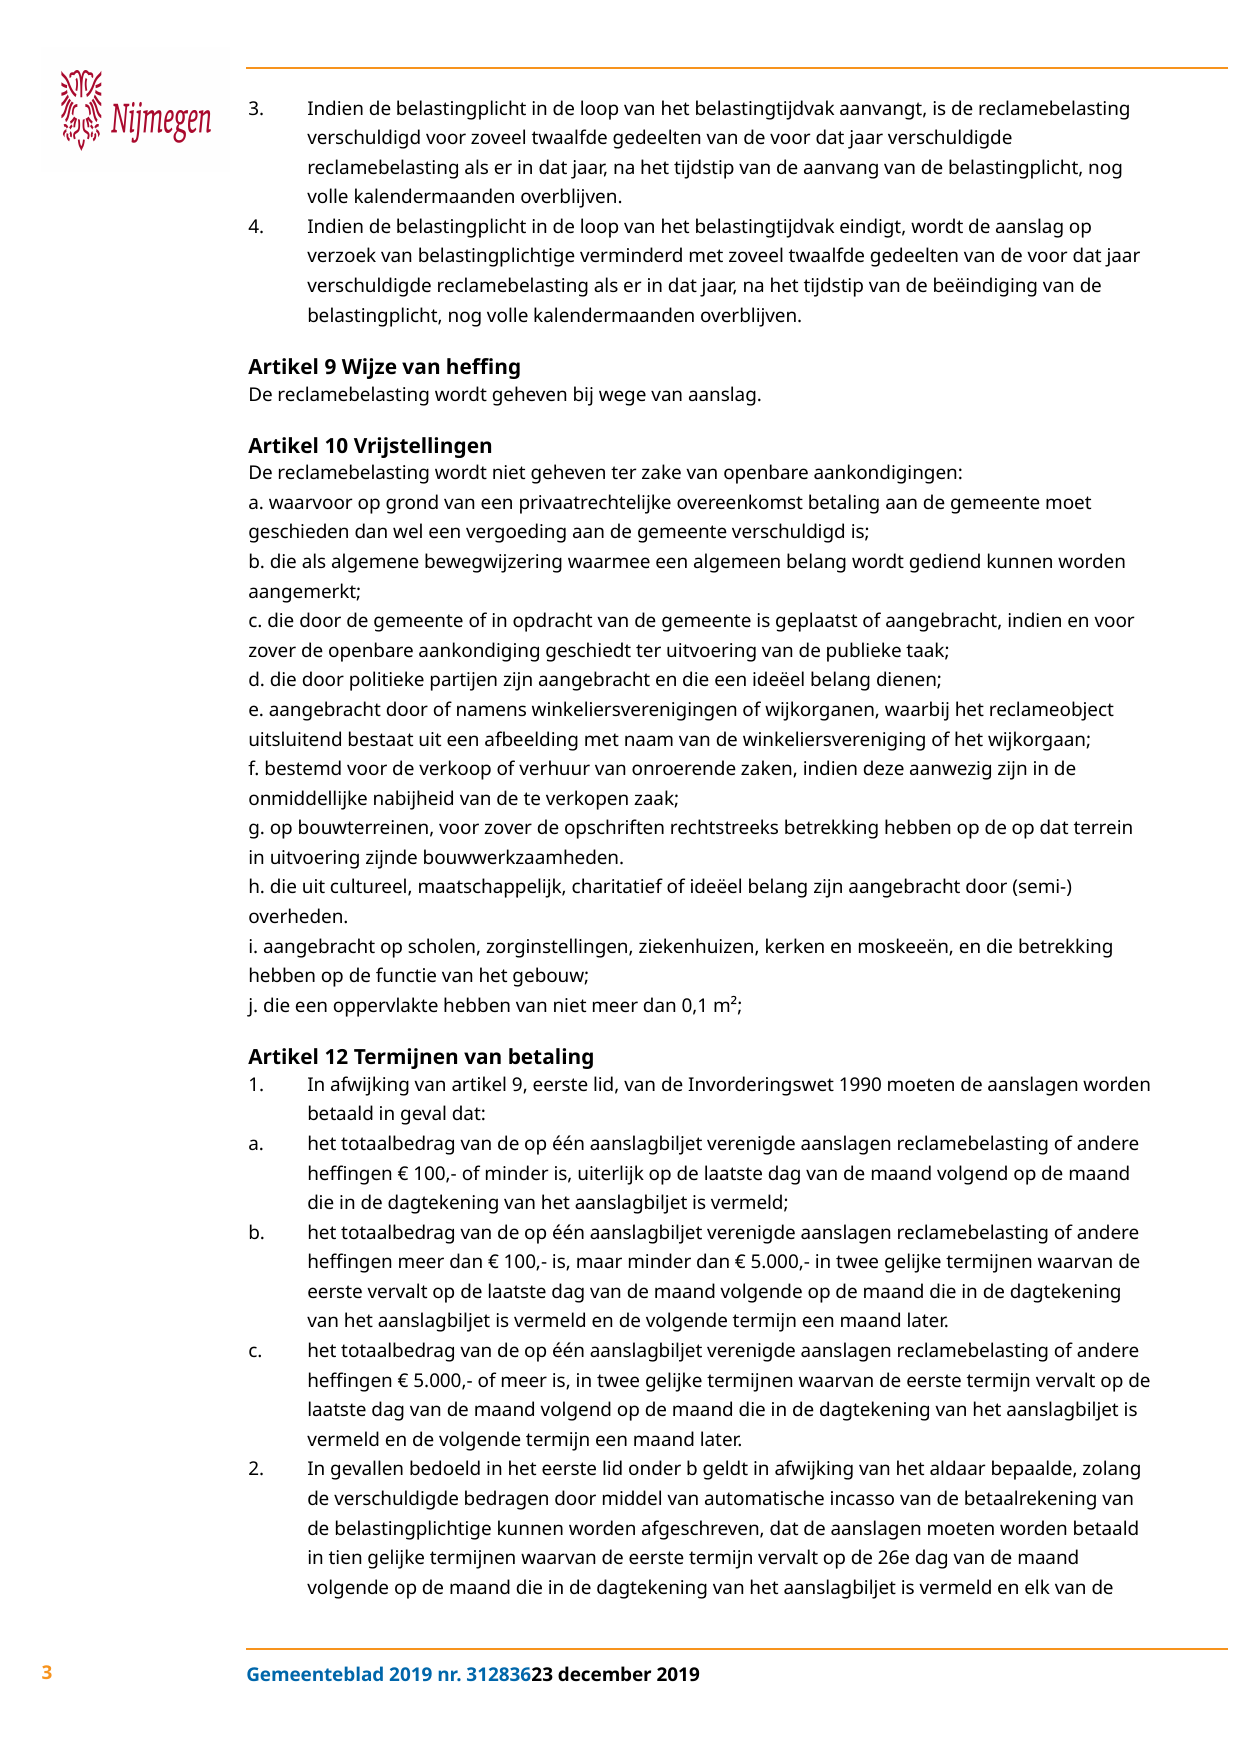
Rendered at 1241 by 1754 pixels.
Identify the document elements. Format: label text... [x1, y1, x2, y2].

text Artikel 10 Vrijstellingen [248, 431, 1152, 459]
text a. waarvoor op grond van een privaatrechtelijke overeenkomst betaling aan de gemeente moet geschieden dan wel een vergoeding aan de gemeente verschuldigd is; [248, 489, 1152, 544]
text e. aangebracht door of namens winkeliersverenigingen of wijkorganen, waarbij het reclameobject uitsluitend bestaat uit een afbeelding met naam van de winkeliersvereniging of het wijkorgaan; [248, 696, 1152, 752]
text b. die als algemene bewegwijzering waarmee een algemeen belang wordt gediend kunnen worden aangemerkt; [248, 548, 1152, 604]
text c. die door de gemeente of in opdracht van de gemeente is geplaatst of aangebracht, indien en voor zover de openbare aankondiging geschiedt ter uitvoering van de publieke taak; [248, 607, 1152, 663]
text d. die door politieke partijen zijn aangebracht en die een ideëel belang dienen; [248, 667, 1152, 692]
text i. aangebracht op scholen, zorginstellingen, ziekenhuizen, kerken en moskeeën, en die betrekking hebben op de functie van het gebouw; [248, 933, 1152, 988]
list In gevallen bedoeld in het eerste lid onder b geldt in afwijking van het aldaar bepaalde, zolang de verschuldigde bedragen door middel van automatische incasso van de betaalrekening van de belastingplichtige kunnen worden afgeschreven, dat de aanslagen moeten worden betaald in tien gelijke termijnen waarvan de eerste termijn vervalt op de 26e dag van de maand volgende op de maand die in de dagtekening van het aanslagbiljet is vermeld en elk van de [248, 1456, 1152, 1599]
text h. die uit cultureel, maatschappelijk, charitatief of ideëel belang zijn aangebracht door (semi-) overheden. [248, 874, 1152, 929]
text De reclamebelasting wordt geheven bij wege van aanslag. [248, 381, 1152, 406]
list Indien de belastingplicht in de loop van het belastingtijdvak eindigt, wordt de aanslag op verzoek van belastingplichtige verminderd met zoveel twaalfde gedeelten van de voor dat jaar verschuldigde reclamebelasting als er in dat jaar, na het tijdstip van de beëindiging van de belastingplicht, nog volle kalendermaanden overblijven. [248, 213, 1152, 328]
list het totaalbedrag van de op één aanslagbiljet verenigde aanslagen reclamebelasting of andere heffingen € 5.000,- of meer is, in twee gelijke termijnen waarvan de eerste termijn vervalt op de laatste dag van de maand volgend op de maand die in de dagtekening van het aanslagbiljet is vermeld en de volgende termijn een maand later. [248, 1337, 1152, 1452]
list het totaalbedrag van de op één aanslagbiljet verenigde aanslagen reclamebelasting of andere heffingen € 100,- of minder is, uiterlijk op de laatste dag van de maand volgend op de maand die in de dagtekening van het aanslagbiljet is vermeld; [248, 1130, 1152, 1215]
text f. bestemd voor de verkoop of verhuur van onroerende zaken, indien deze aanwezig zijn in de onmiddellijke nabijheid van de te verkopen zaak; [248, 755, 1152, 811]
text Artikel 12 Termijnen van betaling [248, 1042, 1152, 1071]
text g. op bouwterreinen, voor zover de opschriften rechtstreeks betrekking hebben op de op dat terrein in uitvoering zijnde bouwwerkzaamheden. [248, 814, 1152, 870]
text De reclamebelasting wordt niet geheven ter zake van openbare aankondigingen: [248, 459, 1152, 485]
picture [41, 47, 231, 172]
text Artikel 9 Wijze van heffing [248, 352, 1152, 381]
text j. die een oppervlakte hebben van niet meer dan 0,1 m²; [248, 992, 1152, 1018]
list Indien de belastingplicht in de loop van het belastingtijdvak aanvangt, is de reclamebelasting verschuldigd voor zoveel twaalfde gedeelten van de voor dat jaar verschuldigde reclamebelasting als er in dat jaar, na het tijdstip van de aanvang van de belastingplicht, nog volle kalendermaanden overblijven. [248, 95, 1152, 209]
list het totaalbedrag van de op één aanslagbiljet verenigde aanslagen reclamebelasting of andere heffingen meer dan € 100,- is, maar minder dan € 5.000,- in twee gelijke termijnen waarvan de eerste vervalt op de laatste dag van de maand volgende op de maand die in de dagtekening van het aanslagbiljet is vermeld en de volgende termijn een maand later. [248, 1219, 1152, 1333]
list In afwijking van artikel 9, eerste lid, van de Invorderingswet 1990 moeten de aanslagen worden betaald in geval dat: [248, 1071, 1152, 1126]
